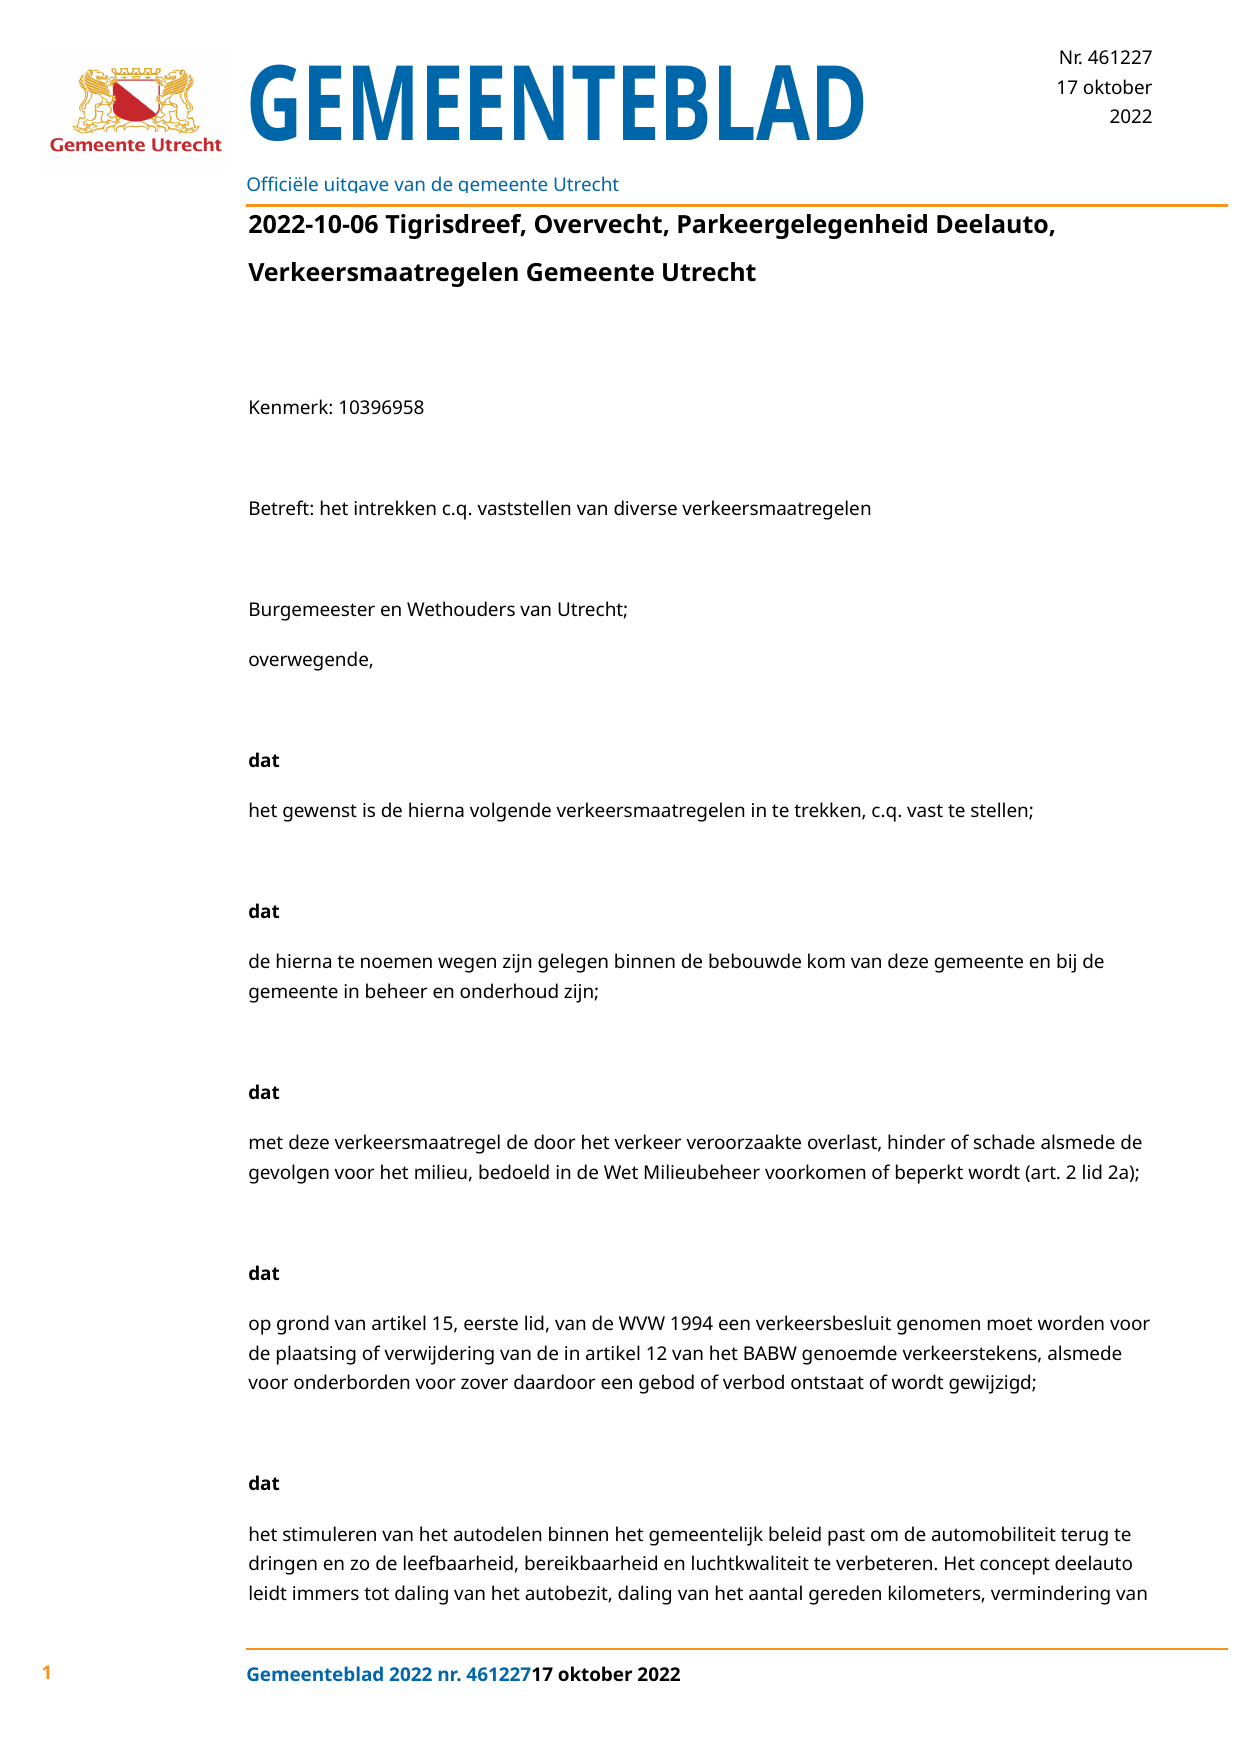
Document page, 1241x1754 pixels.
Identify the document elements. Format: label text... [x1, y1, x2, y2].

text 2022-10-06 Tigrisdreef, Overvecht, Parkeergelegenheid Deelauto, Verkeersmaatregelen Gemeente Utrecht [248, 207, 1152, 288]
text met deze verkeersmaatregel de door het verkeer veroorzaakte overlast, hinder of schade alsmede de gevolgen voor het milieu, bedoeld in de Wet Milieubeheer voorkomen of beperkt wordt (art. 2 lid 2a); [248, 1129, 1152, 1185]
text dat [248, 898, 1152, 924]
text de hierna te noemen wegen zijn gelegen binnen de bebouwde kom van deze gemeente en bij de gemeente in beheer en onderhoud zijn; [248, 949, 1152, 1004]
text Burgemeester en Wethouders van Utrecht; [248, 596, 1152, 621]
text het gewenst is de hierna volgende verkeersmaatregelen in te trekken, c.q. vast te stellen; [248, 797, 1152, 823]
text dat [248, 1079, 1152, 1105]
text overwegende, [248, 646, 1152, 672]
text Kenmerk: 10396958 [248, 394, 1152, 420]
picture [41, 47, 231, 172]
text Betreft: het intrekken c.q. vaststellen van diverse verkeersmaatregelen [248, 495, 1152, 521]
text het stimuleren van het autodelen binnen het gemeentelijk beleid past om de automobiliteit terug te dringen en zo de leefbaarheid, bereikbaarheid en luchtkwaliteit te verbeteren. Het concept deelauto leidt immers tot daling van het autobezit, daling van het aantal gereden kilometers, vermindering van [248, 1521, 1152, 1606]
text op grond van artikel 15, eerste lid, van de WVW 1994 een verkeersbesluit genomen moet worden voor de plaatsing of verwijdering van de in artikel 12 van het BABW genoemde verkeerstekens, alsmede voor onderborden voor zover daardoor een gebod of verbod ontstaat of wordt gewijzigd; [248, 1310, 1152, 1395]
text dat [248, 747, 1152, 773]
text dat [248, 1260, 1152, 1286]
text dat [248, 1470, 1152, 1496]
